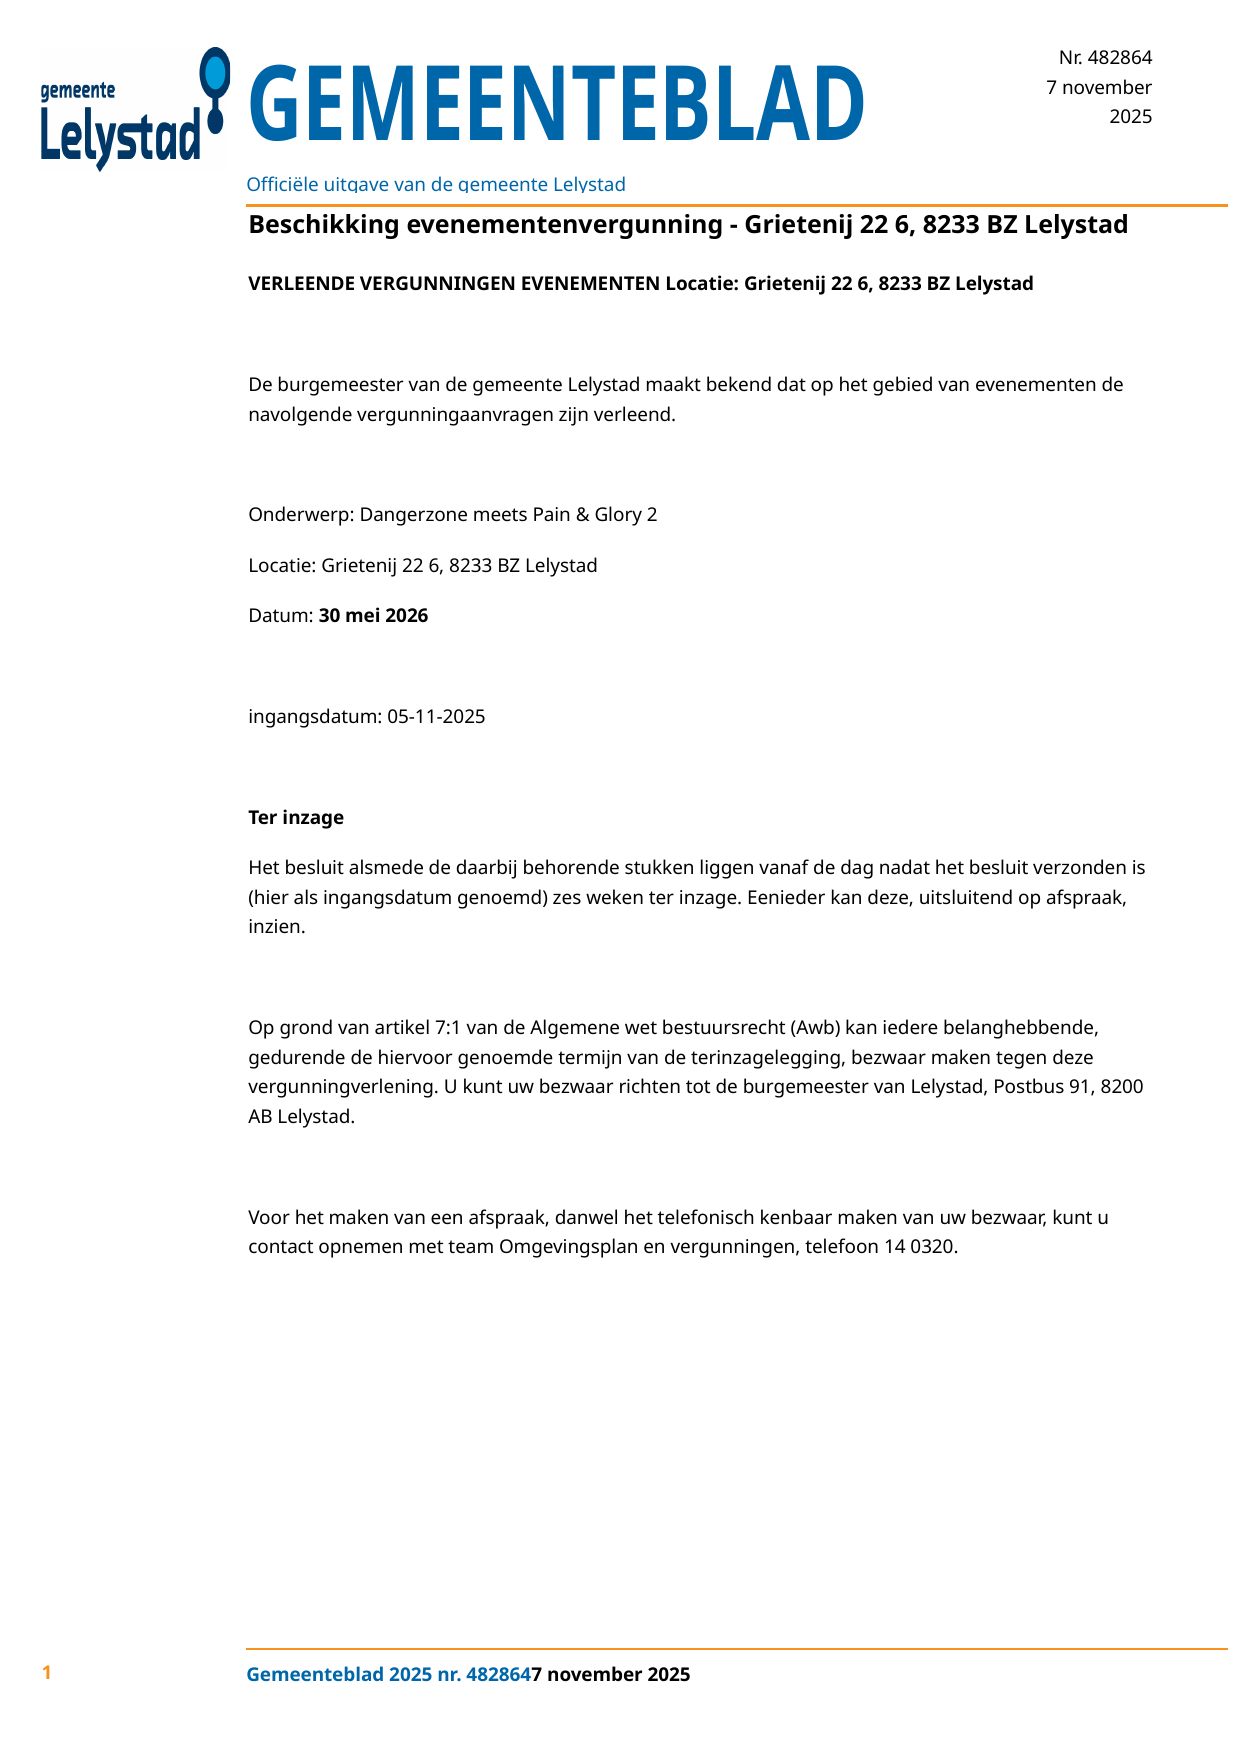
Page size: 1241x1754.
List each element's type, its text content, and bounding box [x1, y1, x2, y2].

text Datum: 30 mei 2026 [248, 602, 1152, 628]
text Voor het maken van een afspraak, danwel het telefonisch kenbaar maken van uw bezwaar, kunt u contact opnemen met team Omgevingsplan en vergunningen, telefoon 14 0320. [248, 1204, 1152, 1259]
text ingangsdatum: 05-11-2025 [248, 703, 1152, 729]
picture [41, 47, 231, 172]
text De burgemeester van de gemeente Lelystad maakt bekend dat op het gebied van evenementen de navolgende vergunningaanvragen zijn verleend. [248, 371, 1152, 426]
text Beschikking evenementenvergunning - Grietenij 22 6, 8233 BZ Lelystad [248, 207, 1152, 241]
text Onderwerp: Dangerzone meets Pain & Glory 2 [248, 502, 1152, 527]
text Het besluit alsmede de daarbij behorende stukken liggen vanaf de dag nadat het besluit verzonden is (hier als ingangsdatum genoemd) zes weken ter inzage. Eenieder kan deze, uitsluitend op afspraak, inzien. [248, 854, 1152, 939]
text Ter inzage [248, 804, 1152, 830]
text VERLEENDE VERGUNNINGEN EVENEMENTEN Locatie: Grietenij 22 6, 8233 BZ Lelystad [248, 270, 1152, 296]
text Locatie: Grietenij 22 6, 8233 BZ Lelystad [248, 552, 1152, 578]
text Op grond van artikel 7:1 van de Algemene wet bestuursrecht (Awb) kan iedere belanghebbende, gedurende de hiervoor genoemde termijn van de terinzagelegging, bezwaar maken tegen deze vergunningverlening. U kunt uw bezwaar richten tot de burgemeester van Lelystad, Postbus 91, 8200 AB Lelystad. [248, 1014, 1152, 1129]
